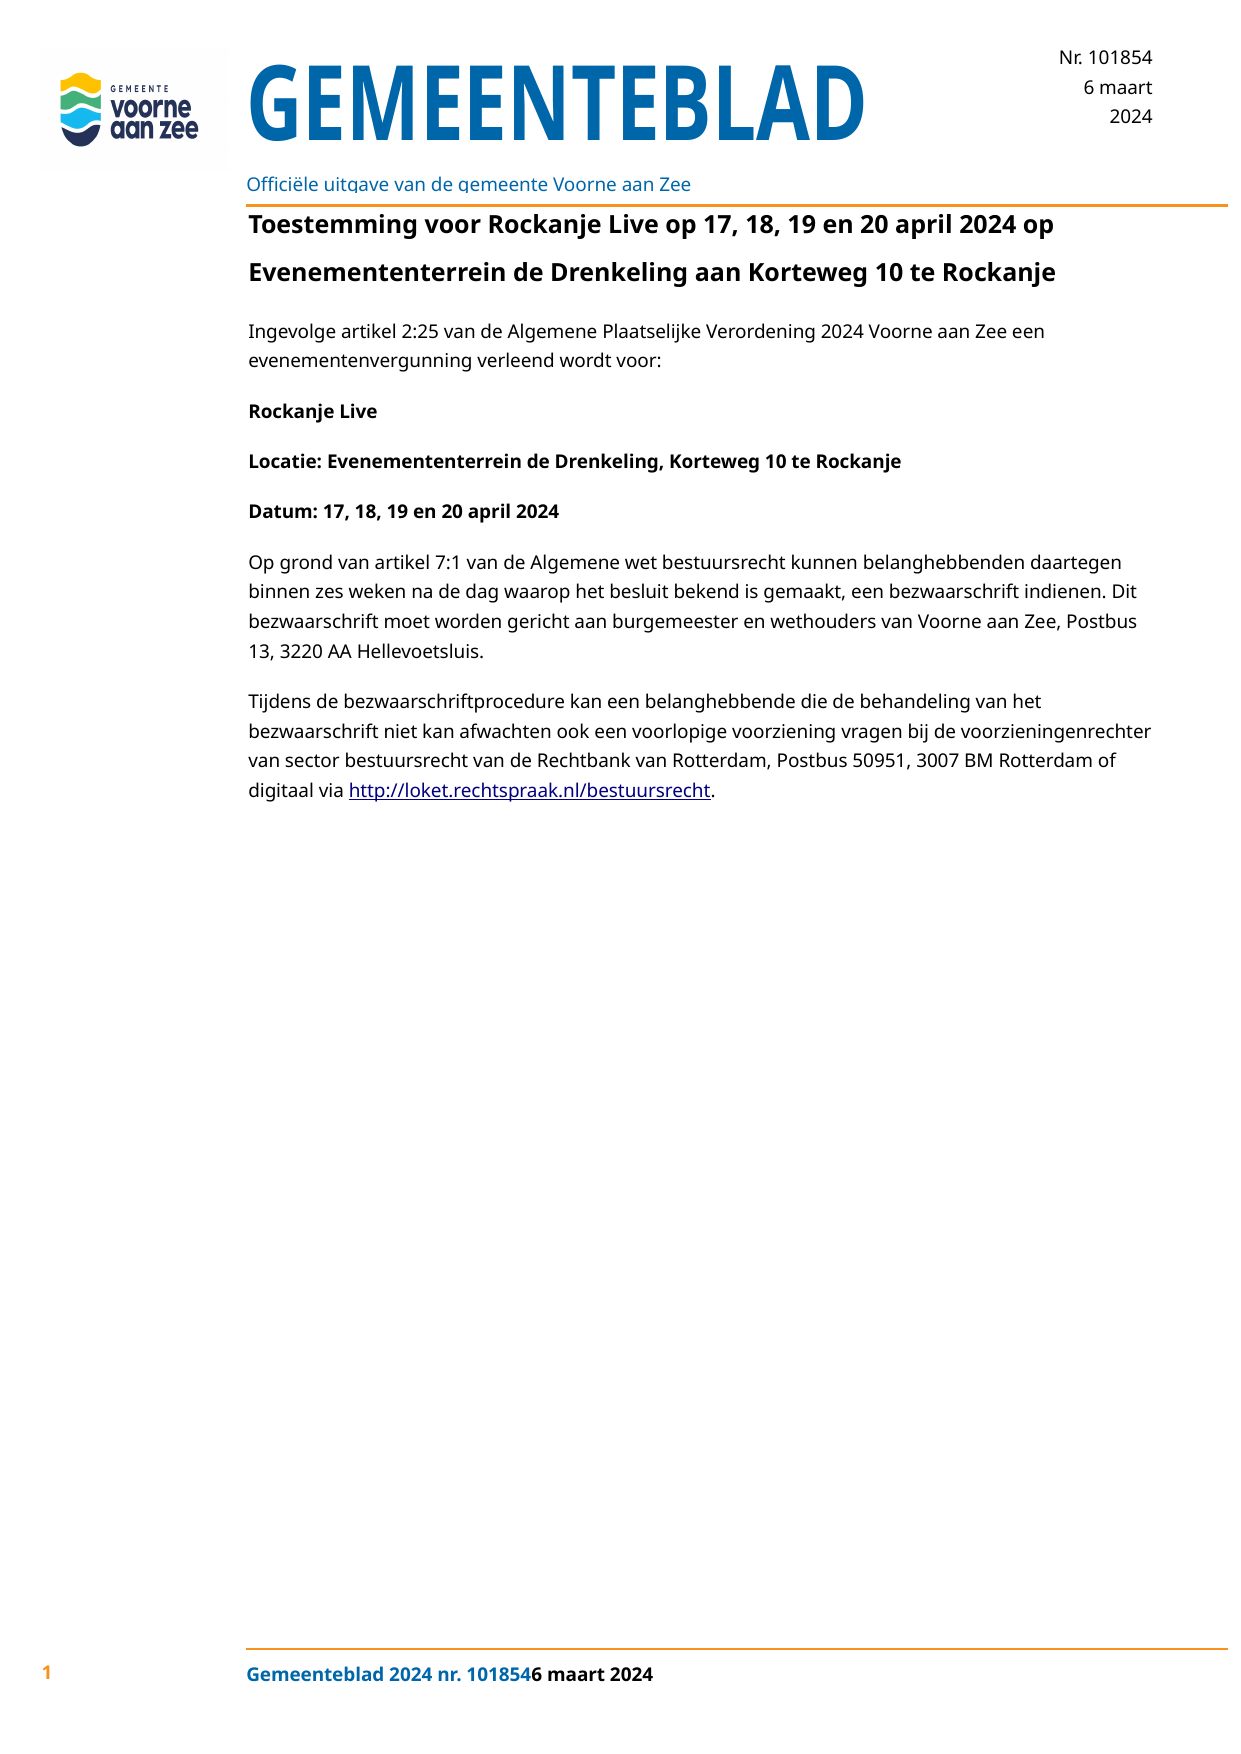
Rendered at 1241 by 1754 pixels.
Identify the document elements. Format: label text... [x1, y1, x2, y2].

text Tijdens de bezwaarschriftprocedure kan een belanghebbende die de behandeling van het bezwaarschrift niet kan afwachten ook een voorlopige voorziening vragen bij de voorzieningenrechter van sector bestuursrecht van de Rechtbank van Rotterdam, Postbus 50951, 3007 BM Rotterdam of digitaal via http://loket.rechtspraak.nl/bestuursrecht. [248, 688, 1152, 803]
text Datum: 17, 18, 19 en 20 april 2024 [248, 499, 1152, 524]
text Toestemming voor Rockanje Live op 17, 18, 19 en 20 april 2024 op Evenemententerrein de Drenkeling aan Korteweg 10 te Rockanje [248, 207, 1152, 288]
text Locatie: Evenemententerrein de Drenkeling, Korteweg 10 te Rockanje [248, 448, 1152, 474]
text Ingevolge artikel 2:25 van de Algemene Plaatselijke Verordening 2024 Voorne aan Zee een evenementenvergunning verleend wordt voor: [248, 318, 1152, 373]
text Op grond van artikel 7:1 van de Algemene wet bestuursrecht kunnen belanghebbenden daartegen binnen zes weken na de dag waarop het besluit bekend is gemaakt, een bezwaarschrift indienen. Dit bezwaarschrift moet worden gericht aan burgemeester en wethouders van Voorne aan Zee, Postbus 13, 3220 AA Hellevoetsluis. [248, 549, 1152, 664]
picture [41, 47, 231, 172]
text Rockanje Live [248, 398, 1152, 424]
